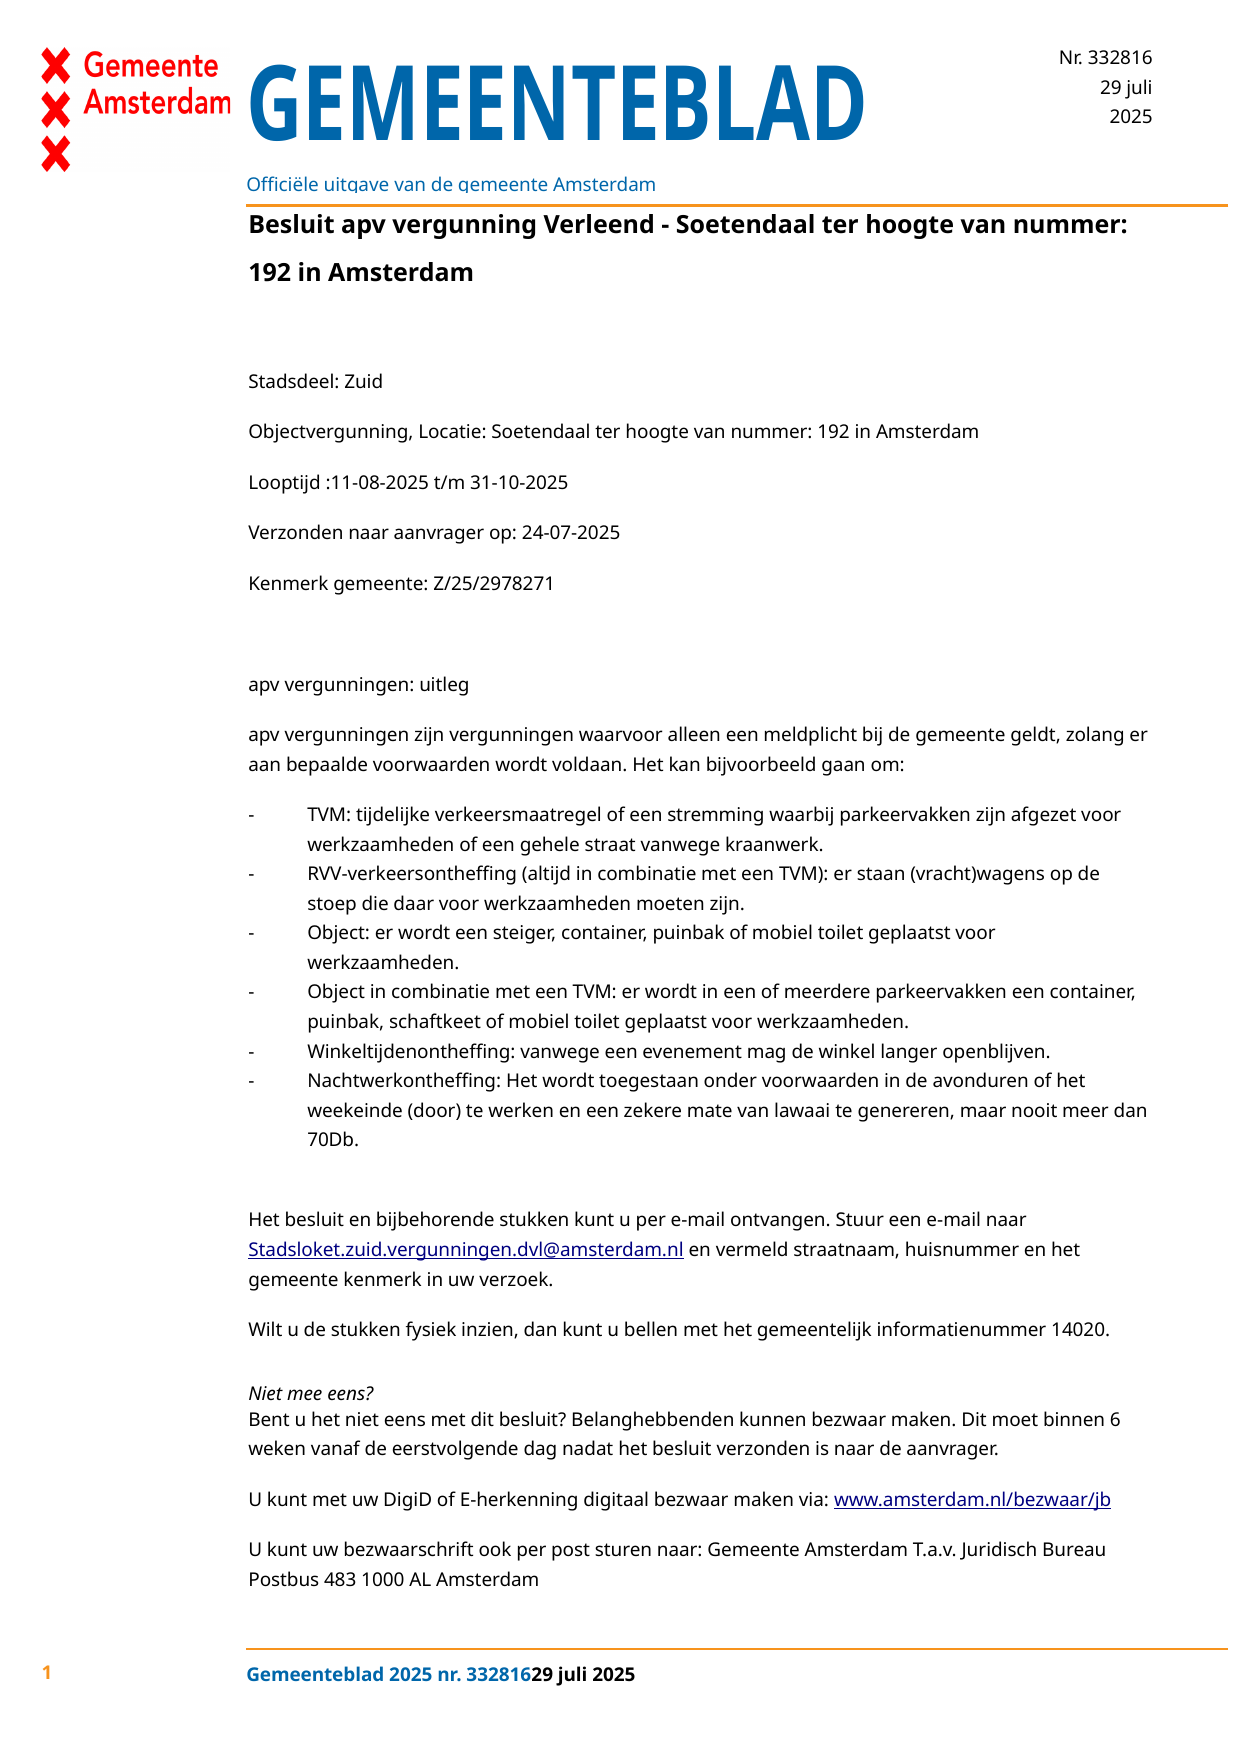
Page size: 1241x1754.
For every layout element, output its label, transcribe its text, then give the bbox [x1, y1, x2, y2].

text U kunt met uw DigiD of E-herkenning digitaal bezwaar maken via: www.amsterdam.nl/bezwaar/jb [248, 1486, 1152, 1512]
text Niet mee eens? [248, 1380, 1152, 1406]
list Object: er wordt een steiger, container, puinbak of mobiel toilet geplaatst voor werkzaamheden. [248, 919, 1152, 975]
text Besluit apv vergunning Verleend - Soetendaal ter hoogte van nummer: 192 in Amsterdam [248, 207, 1152, 288]
text Objectvergunning, Locatie: Soetendaal ter hoogte van nummer: 192 in Amsterdam [248, 419, 1152, 444]
text apv vergunningen zijn vergunningen waarvoor alleen een meldplicht bij de gemeente geldt, zolang er aan bepaalde voorwaarden wordt voldaan. Het kan bijvoorbeeld gaan om: [248, 721, 1152, 777]
list RVV-verkeersontheffing (altijd in combinatie met een TVM): er staan (vracht)wagens op de stoep die daar voor werkzaamheden moeten zijn. [248, 860, 1152, 916]
text Stadsdeel: Zuid [248, 368, 1152, 394]
text Het besluit en bijbehorende stukken kunt u per e-mail ontvangen. Stuur een e-mail naar Stadsloket.zuid.vergunningen.dvl@amsterdam.nl en vermeld straatnaam, huisnummer en het gemeente kenmerk in uw verzoek. [248, 1207, 1152, 1292]
list Object in combinatie met een TVM: er wordt in een of meerdere parkeervakken een container, puinbak, schaftkeet of mobiel toilet geplaatst voor werkzaamheden. [248, 979, 1152, 1034]
text Wilt u de stukken fysiek inzien, dan kunt u bellen met het gemeentelijk informatienummer 14020. [248, 1316, 1152, 1342]
list Winkeltijdenontheffing: vanwege een evenement mag de winkel langer openblijven. [248, 1038, 1152, 1064]
list TVM: tijdelijke verkeersmaatregel of een stremming waarbij parkeervakken zijn afgezet voor werkzaamheden of een gehele straat vanwege kraanwerk. [248, 801, 1152, 857]
text Looptijd :11-08-2025 t/m 31-10-2025 [248, 469, 1152, 495]
text Bent u het niet eens met dit besluit? Belanghebbenden kunnen bezwaar maken. Dit moet binnen 6 weken vanaf de eerstvolgende dag nadat het besluit verzonden is naar de aanvrager. [248, 1406, 1152, 1461]
list Nachtwerkontheffing: Het wordt toegestaan onder voorwaarden in de avonduren of het weekeinde (door) te werken en een zekere mate van lawaai te genereren, maar nooit meer dan 70Db. [248, 1067, 1152, 1152]
text Verzonden naar aanvrager op: 24-07-2025 [248, 519, 1152, 545]
picture [41, 47, 231, 172]
text U kunt uw bezwaarschrift ook per post sturen naar: Gemeente Amsterdam T.a.v. Juridisch Bureau Postbus 483 1000 AL Amsterdam [248, 1536, 1152, 1592]
text Kenmerk gemeente: Z/25/2978271 [248, 570, 1152, 596]
text apv vergunningen: uitleg [248, 671, 1152, 697]
